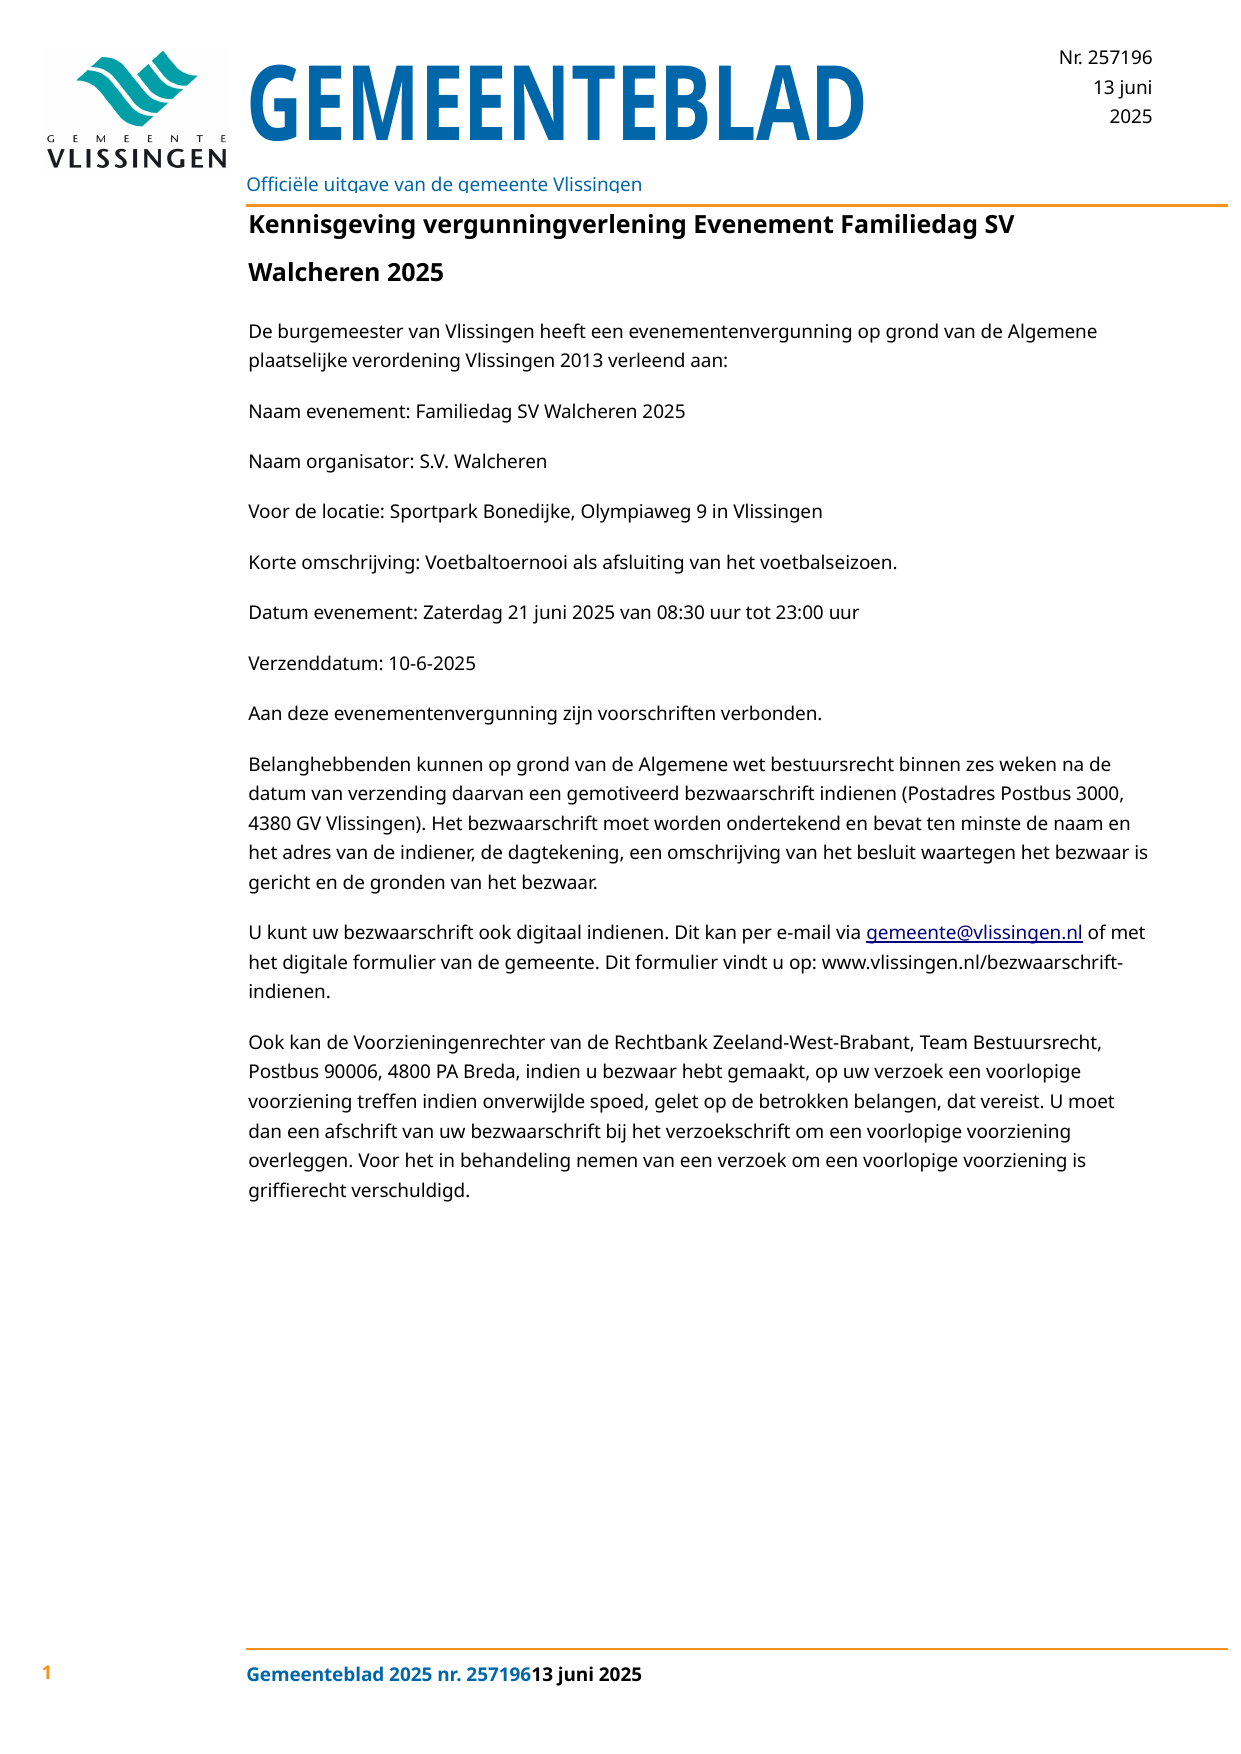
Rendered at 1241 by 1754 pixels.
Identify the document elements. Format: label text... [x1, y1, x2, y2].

text Ook kan de Voorzieningenrechter van de Rechtbank Zeeland-West-Brabant, Team Bestuursrecht, Postbus 90006, 4800 PA Breda, indien u bezwaar hebt gemaakt, op uw verzoek een voorlopige voorziening treffen indien onverwijlde spoed, gelet op de betrokken belangen, dat vereist. U moet dan een afschrift van uw bezwaarschrift bij het verzoekschrift om een voorlopige voorziening overleggen. Voor het in behandeling nemen van een verzoek om een voorlopige voorziening is griffierecht verschuldigd. [248, 1029, 1152, 1203]
text U kunt uw bezwaarschrift ook digitaal indienen. Dit kan per e-mail via gemeente@vlissingen.nl of met het digitale formulier van de gemeente. Dit formulier vindt u op: www.vlissingen.nl/bezwaarschrift-indienen. [248, 919, 1152, 1004]
text Datum evenement: Zaterdag 21 juni 2025 van 08:30 uur tot 23:00 uur [248, 599, 1152, 625]
text Belanghebbenden kunnen op grond van de Algemene wet bestuursrecht binnen zes weken na de datum van verzending daarvan een gemotiveerd bezwaarschrift indienen (Postadres Postbus 3000, 4380 GV Vlissingen). Het bezwaarschrift moet worden ondertekend en bevat ten minste de naam en het adres van de indiener, de dagtekening, een omschrijving van het besluit waartegen het bezwaar is gericht en de gronden van het bezwaar. [248, 751, 1152, 895]
text Naam organisator: S.V. Walcheren [248, 448, 1152, 474]
text Aan deze evenementenvergunning zijn voorschriften verbonden. [248, 700, 1152, 726]
picture [41, 47, 231, 172]
text Kennisgeving vergunningverlening Evenement Familiedag SV Walcheren 2025 [248, 207, 1152, 288]
text Verzenddatum: 10-6-2025 [248, 650, 1152, 676]
text Naam evenement: Familiedag SV Walcheren 2025 [248, 398, 1152, 424]
text Voor de locatie: Sportpark Bonedijke, Olympiaweg 9 in Vlissingen [248, 499, 1152, 524]
text De burgemeester van Vlissingen heeft een evenementenvergunning op grond van de Algemene plaatselijke verordening Vlissingen 2013 verleend aan: [248, 318, 1152, 373]
text Korte omschrijving: Voetbaltoernooi als afsluiting van het voetbalseizoen. [248, 549, 1152, 575]
